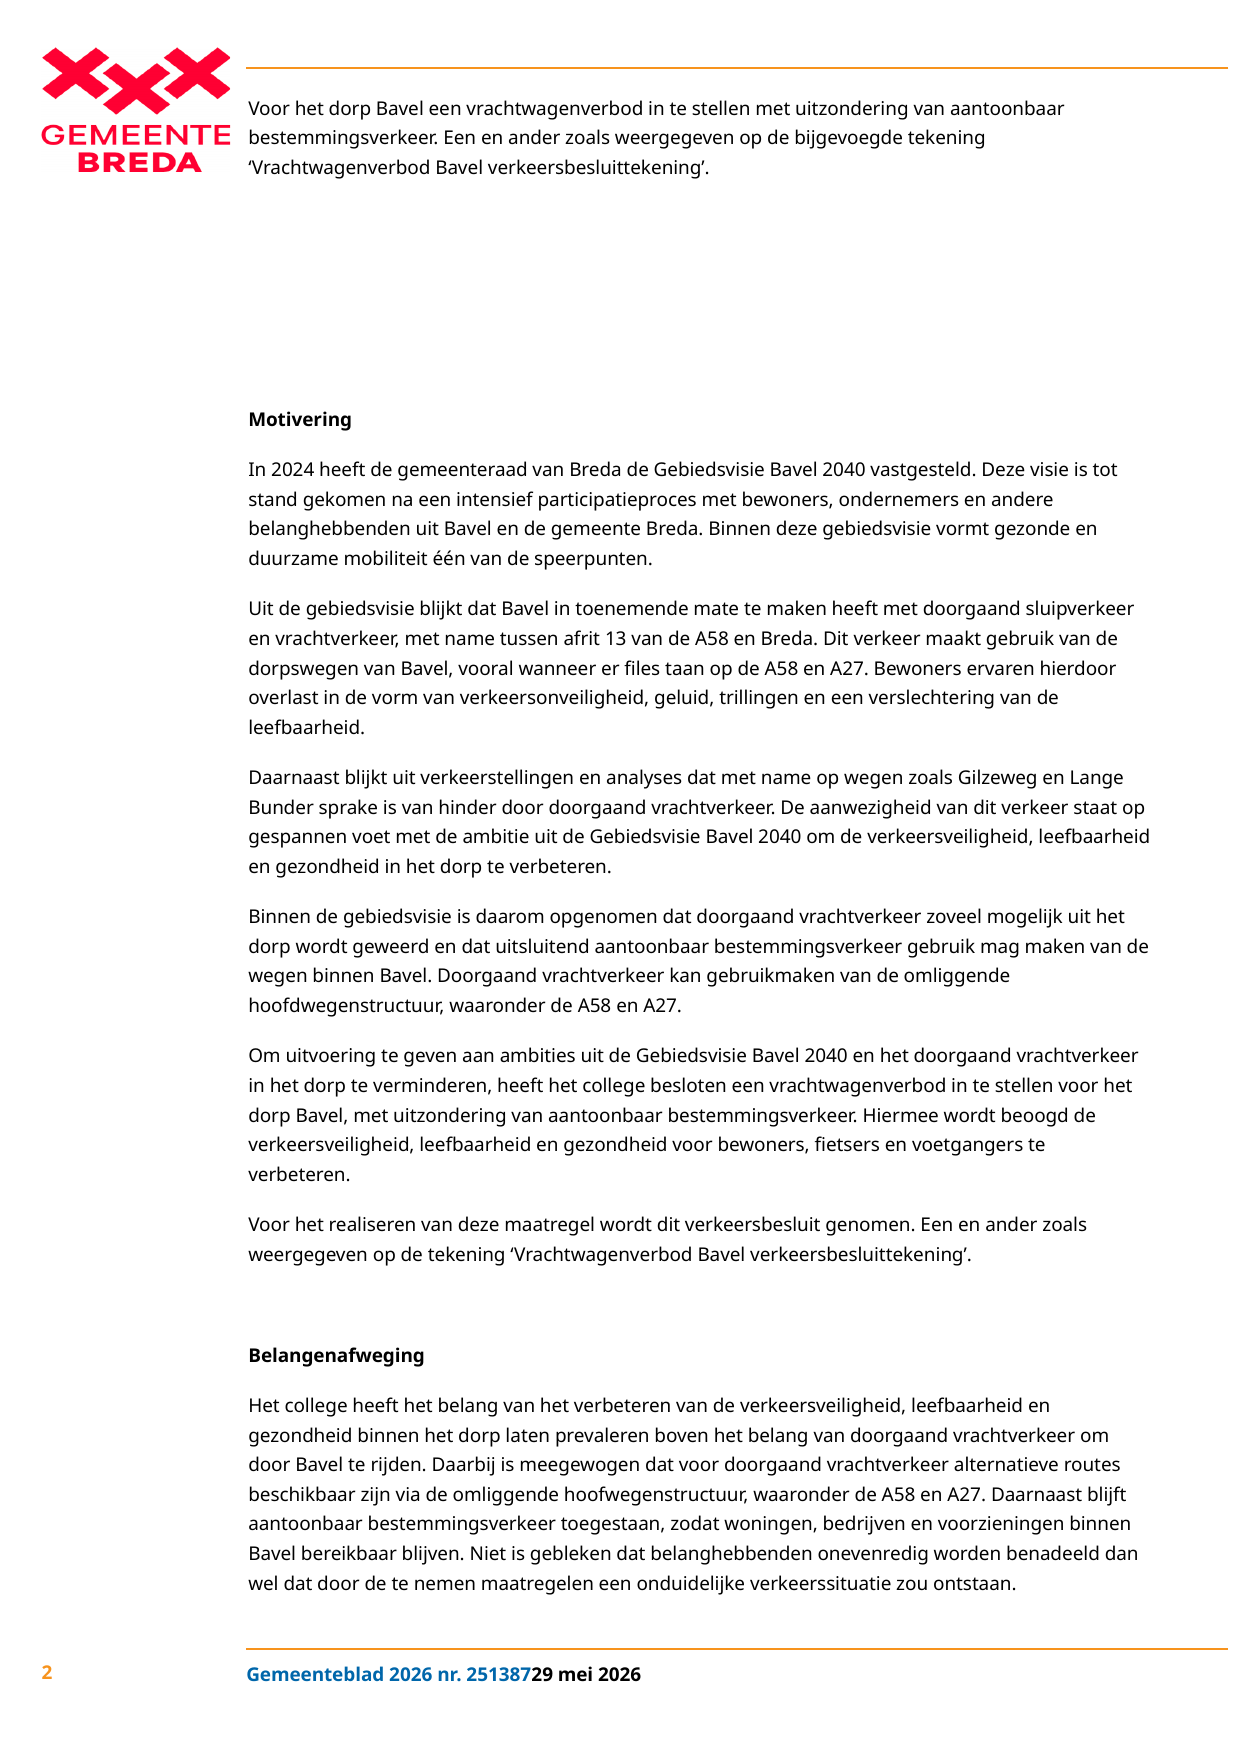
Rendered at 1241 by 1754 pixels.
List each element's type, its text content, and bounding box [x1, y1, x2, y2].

text Voor het realiseren van deze maatregel wordt dit verkeersbesluit genomen. Een en ander zoals weergegeven op de tekening ‘Vrachtwagenverbod Bavel verkeersbesluittekening’. [248, 1211, 1152, 1267]
text Daarnaast blijkt uit verkeerstellingen en analyses dat met name op wegen zoals Gilzeweg en Lange Bunder sprake is van hinder door doorgaand vrachtverkeer. De aanwezigheid van dit verkeer staat op gespannen voet met de ambitie uit de Gebiedsvisie Bavel 2040 om de verkeersveiligheid, leefbaarheid en gezondheid in het dorp te verbeteren. [248, 764, 1152, 879]
text In 2024 heeft de gemeenteraad van Breda de Gebiedsvisie Bavel 2040 vastgesteld. Deze visie is tot stand gekomen na een intensief participatieproces met bewoners, ondernemers en andere belanghebbenden uit Bavel en de gemeente Breda. Binnen deze gebiedsvisie vormt gezonde en duurzame mobiliteit één van de speerpunten. [248, 456, 1152, 571]
text Uit de gebiedsvisie blijkt dat Bavel in toenemende mate te maken heeft met doorgaand sluipverkeer en vrachtverkeer, met name tussen afrit 13 van de A58 en Breda. Dit verkeer maakt gebruik van de dorpswegen van Bavel, vooral wanneer er files taan op de A58 en A27. Bewoners ervaren hierdoor overlast in de vorm van verkeersonveiligheid, geluid, trillingen en een verslechtering van de leefbaarheid. [248, 596, 1152, 740]
text Voor het dorp Bavel een vrachtwagenverbod in te stellen met uitzondering van aantoonbaar bestemmingsverkeer. Een en ander zoals weergegeven op de bijgevoegde tekening ‘Vrachtwagenverbod Bavel verkeersbesluittekening’. [248, 95, 1152, 180]
picture [41, 47, 231, 172]
text Het college heeft het belang van het verbeteren van de verkeersveiligheid, leefbaarheid en gezondheid binnen het dorp laten prevaleren boven het belang van doorgaand vrachtverkeer om door Bavel te rijden. Daarbij is meegewogen dat voor doorgaand vrachtverkeer alternatieve routes beschikbaar zijn via de omliggende hoofwegenstructuur, waaronder de A58 en A27. Daarnaast blijft aantoonbaar bestemmingsverkeer toegestaan, zodat woningen, bedrijven en voorzieningen binnen Bavel bereikbaar blijven. Niet is gebleken dat belanghebbenden onevenredig worden benadeeld dan wel dat door de te nemen maatregelen een onduidelijke verkeerssituatie zou ontstaan. [248, 1392, 1152, 1596]
text Belangenafweging [248, 1342, 1152, 1368]
text Motivering [248, 406, 1152, 432]
text Binnen de gebiedsvisie is daarom opgenomen dat doorgaand vrachtverkeer zoveel mogelijk uit het dorp wordt geweerd en dat uitsluitend aantoonbaar bestemmingsverkeer gebruik mag maken van de wegen binnen Bavel. Doorgaand vrachtverkeer kan gebruikmaken van de omliggende hoofdwegenstructuur, waaronder de A58 en A27. [248, 903, 1152, 1018]
text Om uitvoering te geven aan ambities uit de Gebiedsvisie Bavel 2040 en het doorgaand vrachtverkeer in het dorp te verminderen, heeft het college besloten een vrachtwagenverbod in te stellen voor het dorp Bavel, met uitzondering van aantoonbaar bestemmingsverkeer. Hiermee wordt beoogd de verkeersveiligheid, leefbaarheid en gezondheid voor bewoners, fietsers en voetgangers te verbeteren. [248, 1043, 1152, 1187]
